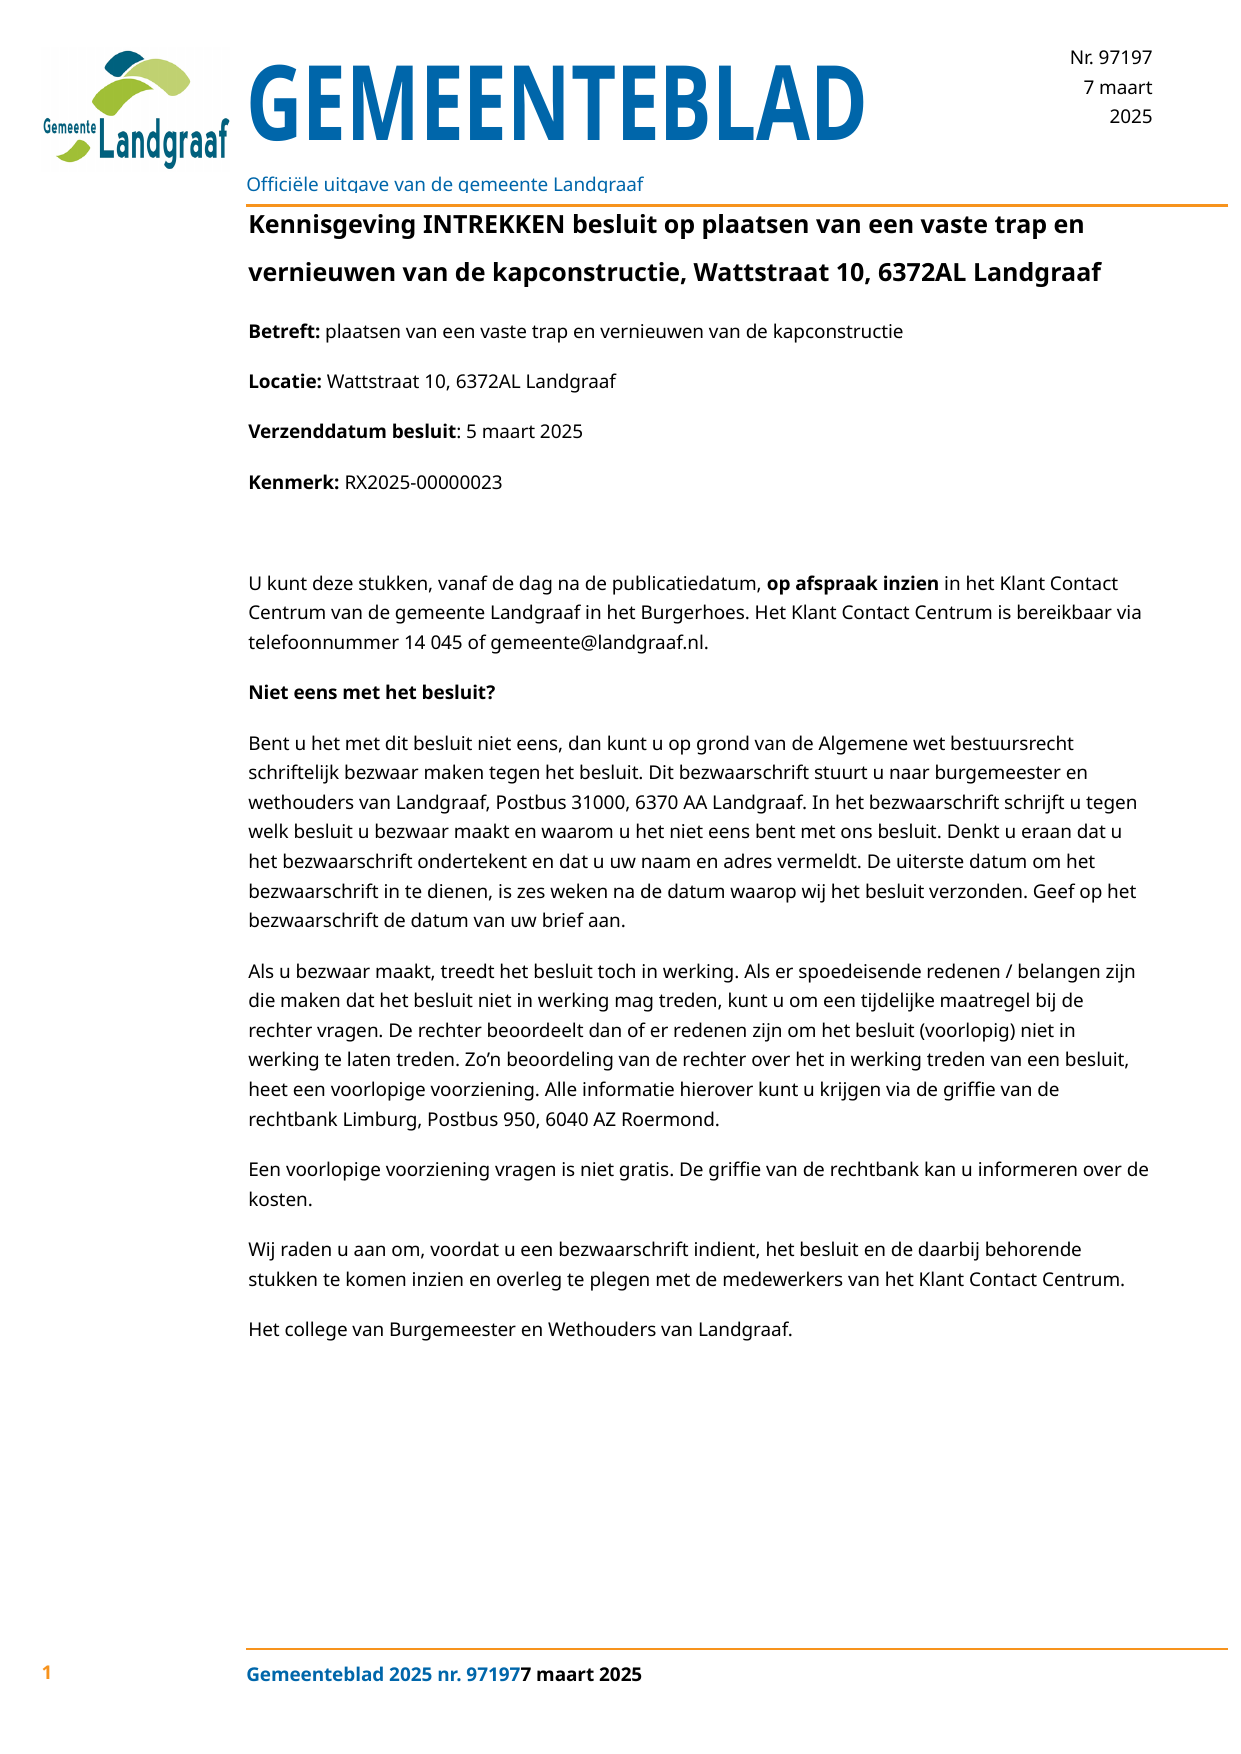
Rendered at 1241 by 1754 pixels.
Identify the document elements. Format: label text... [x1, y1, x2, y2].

text Een voorlopige voorziening vragen is niet gratis. De griffie van de rechtbank kan u informeren over de kosten. [248, 1156, 1152, 1212]
text Niet eens met het besluit? [248, 679, 1152, 705]
text Het college van Burgemeester en Wethouders van Landgraaf. [248, 1316, 1152, 1342]
picture [41, 47, 231, 172]
text Verzenddatum besluit: 5 maart 2025 [248, 419, 1152, 444]
text Kenmerk: RX2025-00000023 [248, 469, 1152, 495]
text Als u bezwaar maakt, treedt het besluit toch in werking. Als er spoedeisende redenen / belangen zijn die maken dat het besluit niet in werking mag treden, kunt u om een tijdelijke maatregel bij de rechter vragen. De rechter beoordeelt dan of er redenen zijn om het besluit (voorlopig) niet in werking te laten treden. Zo’n beoordeling van de rechter over het in werking treden van een besluit, heet een voorlopige voorziening. Alle informatie hierover kunt u krijgen via de griffie van de rechtbank Limburg, Postbus 950, 6040 AZ Roermond. [248, 958, 1152, 1132]
text U kunt deze stukken, vanaf de dag na de publicatiedatum, op afspraak inzien in het Klant Contact Centrum van de gemeente Landgraaf in het Burgerhoes. Het Klant Contact Centrum is bereikbaar via telefoonnummer 14 045 of gemeente@landgraaf.nl. [248, 570, 1152, 655]
text Wij raden u aan om, voordat u een bezwaarschrift indient, het besluit en de daarbij behorende stukken te komen inzien en overleg te plegen met de medewerkers van het Klant Contact Centrum. [248, 1236, 1152, 1292]
text Locatie: Wattstraat 10, 6372AL Landgraaf [248, 368, 1152, 394]
text Bent u het met dit besluit niet eens, dan kunt u op grond van de Algemene wet bestuursrecht schriftelijk bezwaar maken tegen het besluit. Dit bezwaarschrift stuurt u naar burgemeester en wethouders van Landgraaf, Postbus 31000, 6370 AA Landgraaf. In het bezwaarschrift schrijft u tegen welk besluit u bezwaar maakt en waarom u het niet eens bent met ons besluit. Denkt u eraan dat u het bezwaarschrift ondertekent en dat u uw naam en adres vermeldt. De uiterste datum om het bezwaarschrift in te dienen, is zes weken na de datum waarop wij het besluit verzonden. Geef op het bezwaarschrift de datum van uw brief aan. [248, 730, 1152, 933]
text Betreft: plaatsen van een vaste trap en vernieuwen van de kapconstructie [248, 318, 1152, 344]
text Kennisgeving INTREKKEN besluit op plaatsen van een vaste trap en vernieuwen van de kapconstructie, Wattstraat 10, 6372AL Landgraaf [248, 207, 1152, 288]
